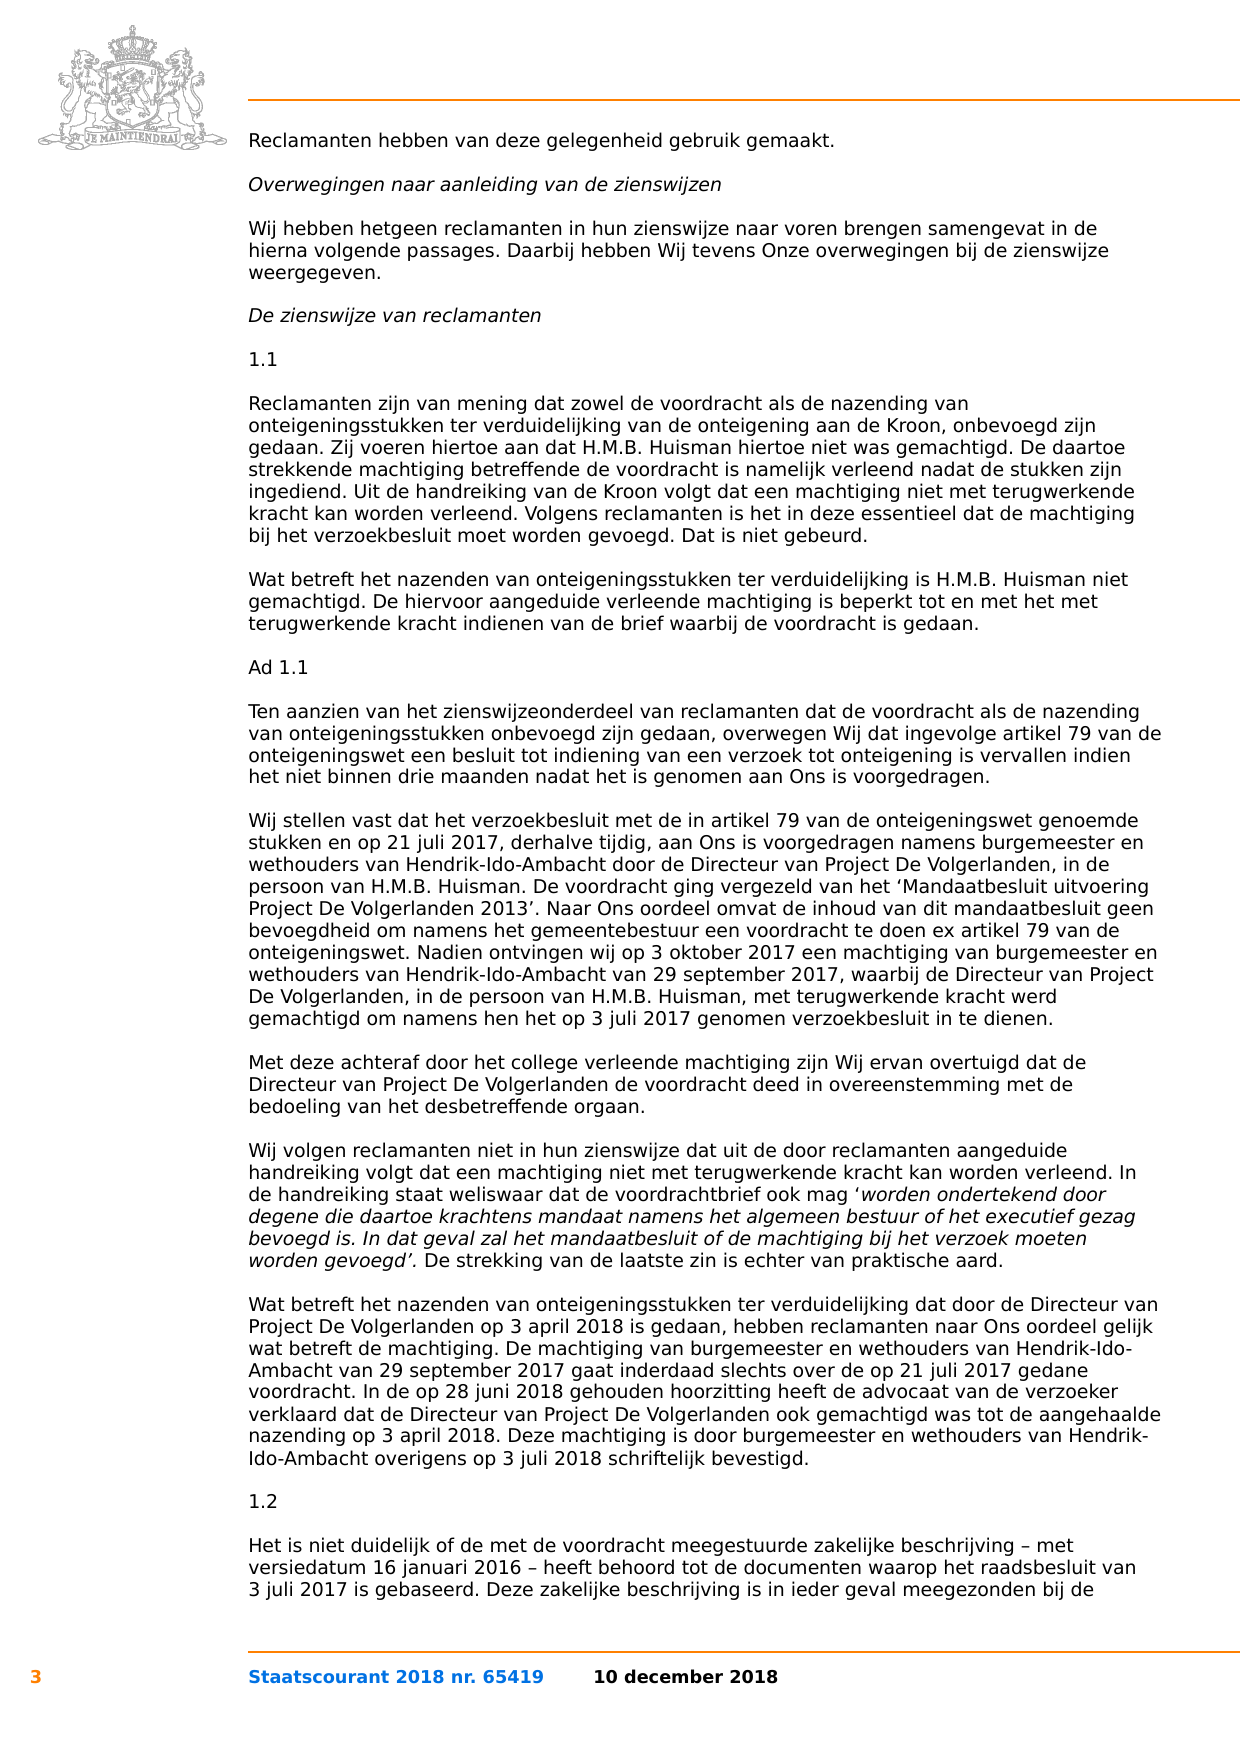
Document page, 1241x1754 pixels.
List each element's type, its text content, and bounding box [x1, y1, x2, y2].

text Wij stellen vast dat het verzoekbesluit met de in artikel 79 van de onteigeningswet genoemde stukken en op 21 juli 2017, derhalve tijdig, aan Ons is voorgedragen namens burgemeester en wethouders van Hendrik-Ido-Ambacht door de Directeur van Project De Volgerlanden, in de persoon van H.M.B. Huisman. De voordracht ging vergezeld van het ‘Mandaatbesluit uitvoering Project De Volgerlanden 2013’. Naar Ons oordeel omvat de inhoud van dit mandaatbesluit geen bevoegdheid om namens het gemeentebestuur een voordracht te doen ex artikel 79 van de onteigeningswet. Nadien ontvingen wij op 3 oktober 2017 een machtiging van burgemeester en wethouders van Hendrik-Ido-Ambacht van 29 september 2017, waarbij de Directeur van Project De Volgerlanden, in de persoon van H.M.B. Huisman, met terugwerkende kracht werd gemachtigd om namens hen het op 3 juli 2017 genomen verzoekbesluit in te dienen. [248, 810, 1163, 1030]
text Reclamanten hebben van deze gelegenheid gebruik gemaakt. [248, 130, 1163, 152]
text Reclamanten zijn van mening dat zowel de voordracht als de nazending van onteigeningsstukken ter verduidelijking van de onteigening aan de Kroon, onbevoegd zijn gedaan. Zij voeren hiertoe aan dat H.M.B. Huisman hiertoe niet was gemachtigd. De daartoe strekkende machtiging betreffende de voordracht is namelijk verleend nadat de stukken zijn ingediend. Uit de handreiking van de Kroon volgt dat een machtiging niet met terugwerkende kracht kan worden verleend. Volgens reclamanten is het in deze essentieel dat de machtiging bij het verzoekbesluit moet worden gevoegd. Dat is niet gebeurd. [248, 393, 1163, 547]
text 1.1 [248, 349, 1163, 371]
subtitle De zienswijze van reclamanten [248, 305, 1163, 327]
text Wij volgen reclamanten niet in hun zienswijze dat uit de door reclamanten aangeduide handreiking volgt dat een machtiging niet met terugwerkende kracht kan worden verleend. In de handreiking staat weliswaar dat de voordrachtbrief ook mag ‘worden ondertekend door degene die daartoe krachtens mandaat namens het algemeen bestuur of het executief gezag bevoegd is. In dat geval zal het mandaatbesluit of de machtiging bij het verzoek moeten worden gevoegd’. De strekking van de laatste zin is echter van praktische aard. [248, 1140, 1163, 1272]
text Ten aanzien van het zienswijzeonderdeel van reclamanten dat de voordracht als de nazending van onteigeningsstukken onbevoegd zijn gedaan, overwegen Wij dat ingevolge artikel 79 van de onteigeningswet een besluit tot indiening van een verzoek tot onteigening is vervallen indien het niet binnen drie maanden nadat het is genomen aan Ons is voorgedragen. [248, 701, 1163, 788]
text Ad 1.1 [248, 657, 1163, 679]
subtitle Overwegingen naar aanleiding van de zienswijzen [248, 174, 1163, 196]
text Wat betreft het nazenden van onteigeningsstukken ter verduidelijking is H.M.B. Huisman niet gemachtigd. De hiervoor aangeduide verleende machtiging is beperkt tot en met het met terugwerkende kracht indienen van de brief waarbij de voordracht is gedaan. [248, 569, 1163, 635]
picture [38, 25, 227, 150]
text Met deze achteraf door het college verleende machtiging zijn Wij ervan overtuigd dat de Directeur van Project De Volgerlanden de voordracht deed in overeenstemming met de bedoeling van het desbetreffende orgaan. [248, 1052, 1163, 1118]
text 1.2 [248, 1491, 1163, 1513]
text Wat betreft het nazenden van onteigeningsstukken ter verduidelijking dat door de Directeur van Project De Volgerlanden op 3 april 2018 is gedaan, hebben reclamanten naar Ons oordeel gelijk wat betreft de machtiging. De machtiging van burgemeester en wethouders van Hendrik-Ido-Ambacht van 29 september 2017 gaat inderdaad slechts over de op 21 juli 2017 gedane voordracht. In de op 28 juni 2018 gehouden hoorzitting heeft de advocaat van de verzoeker verklaard dat de Directeur van Project De Volgerlanden ook gemachtigd was tot de aangehaalde nazending op 3 april 2018. Deze machtiging is door burgemeester en wethouders van Hendrik-Ido-Ambacht overigens op 3 juli 2018 schriftelijk bevestigd. [248, 1293, 1163, 1469]
text Het is niet duidelijk of de met de voordracht meegestuurde zakelijke beschrijving – met versiedatum 16 januari 2016 – heeft behoord tot de documenten waarop het raadsbesluit van 3 juli 2017 is gebaseerd. Deze zakelijke beschrijving is in ieder geval meegezonden bij de [248, 1535, 1163, 1601]
text Wij hebben hetgeen reclamanten in hun zienswijze naar voren brengen samengevat in de hierna volgende passages. Daarbij hebben Wij tevens Onze overwegingen bij de zienswijze weergegeven. [248, 218, 1163, 283]
